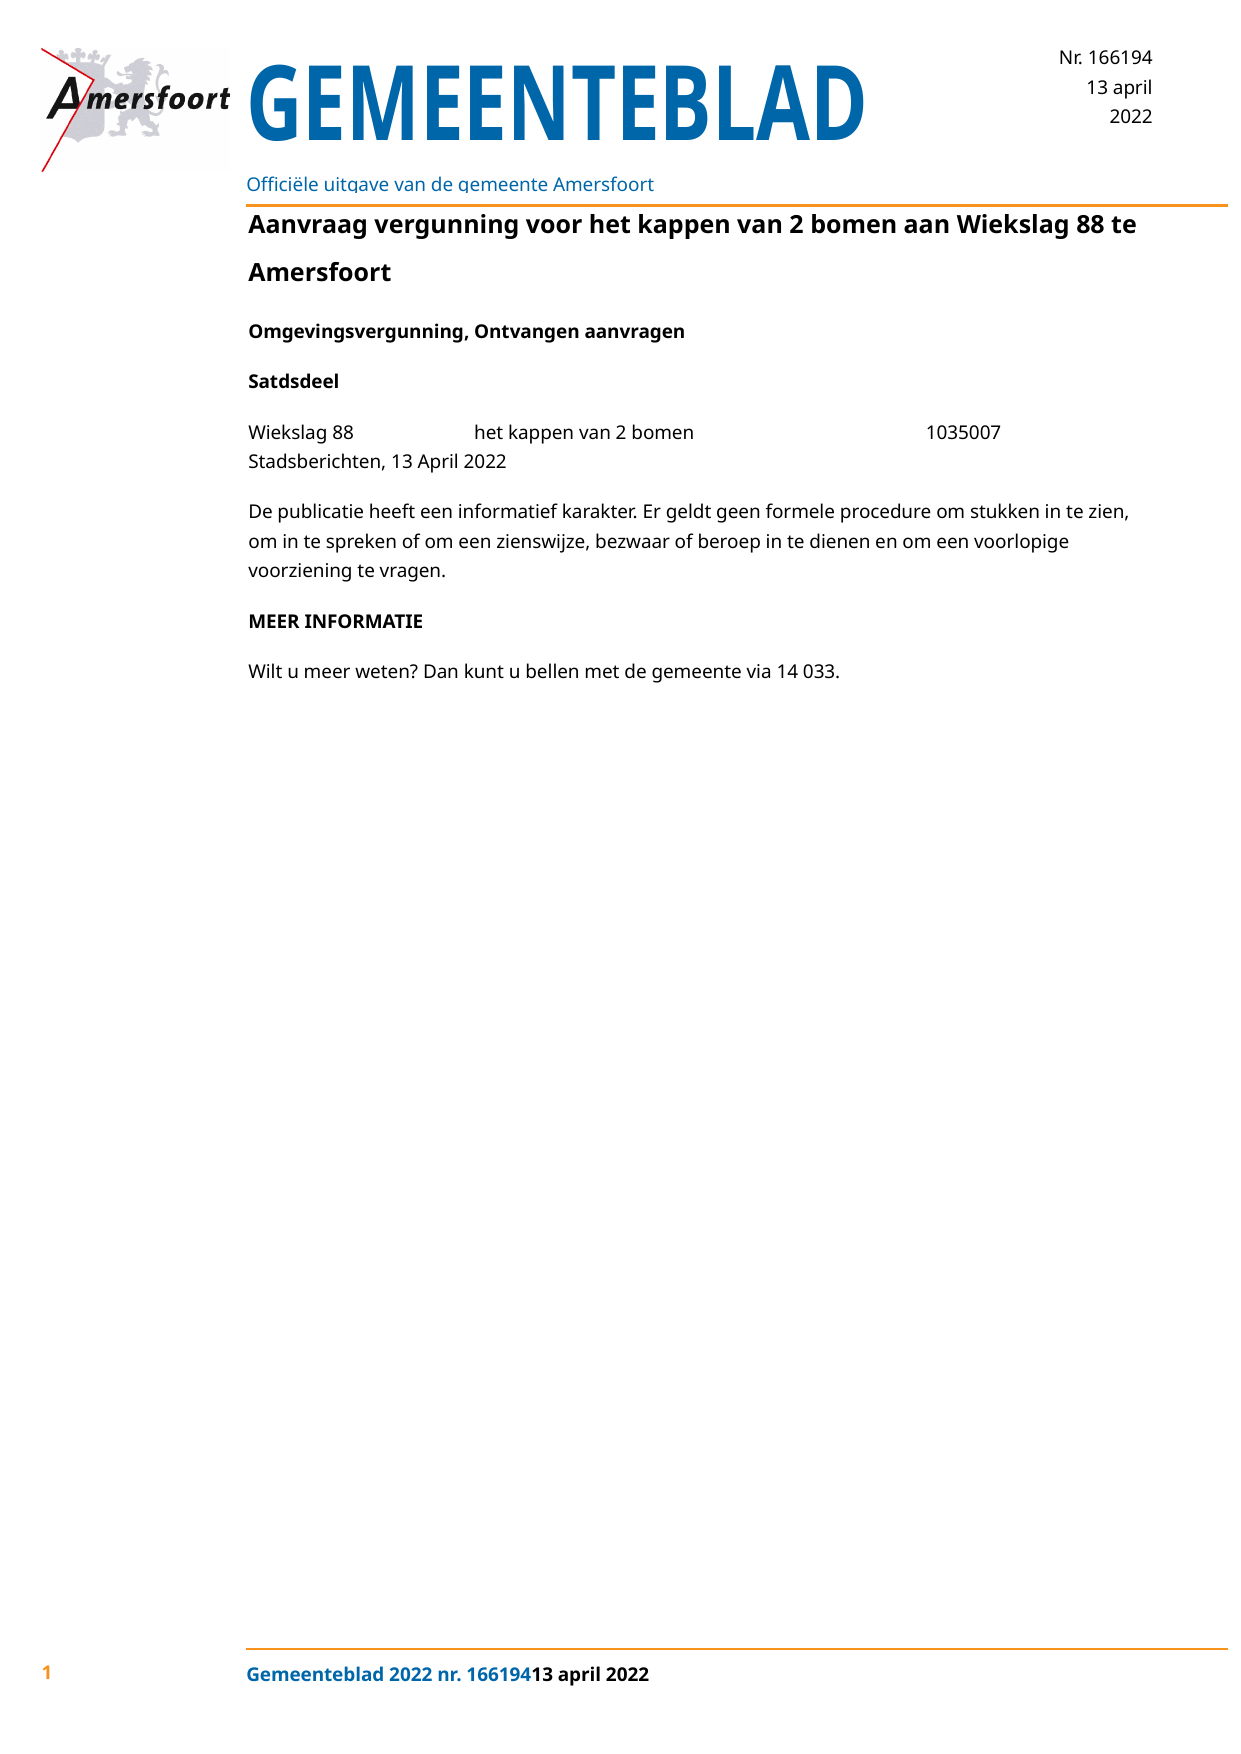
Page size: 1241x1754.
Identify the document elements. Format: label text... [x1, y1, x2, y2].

text Wilt u meer weten? Dan kunt u bellen met de gemeente via 14 033. [248, 658, 1152, 684]
text Omgevingsvergunning, Ontvangen aanvragen [248, 318, 1152, 344]
table_header [700, 419, 926, 444]
table_header Wiekslag 88 [248, 419, 474, 444]
table_header 1035007 [926, 419, 1152, 444]
text Stadsberichten, 13 April 2022 [248, 448, 1152, 473]
text MEER INFORMATIE [248, 608, 1152, 633]
picture [41, 47, 231, 172]
table_header het kappen van 2 bomen [474, 419, 700, 444]
text Satdsdeel [248, 368, 1152, 394]
text Aanvraag vergunning voor het kappen van 2 bomen aan Wiekslag 88 te Amersfoort [248, 207, 1152, 288]
text De publicatie heeft een informatief karakter. Er geldt geen formele procedure om stukken in te zien, om in te spreken of om een zienswijze, bezwaar of beroep in te dienen en om een voorlopige voorziening te vragen. [248, 498, 1152, 583]
